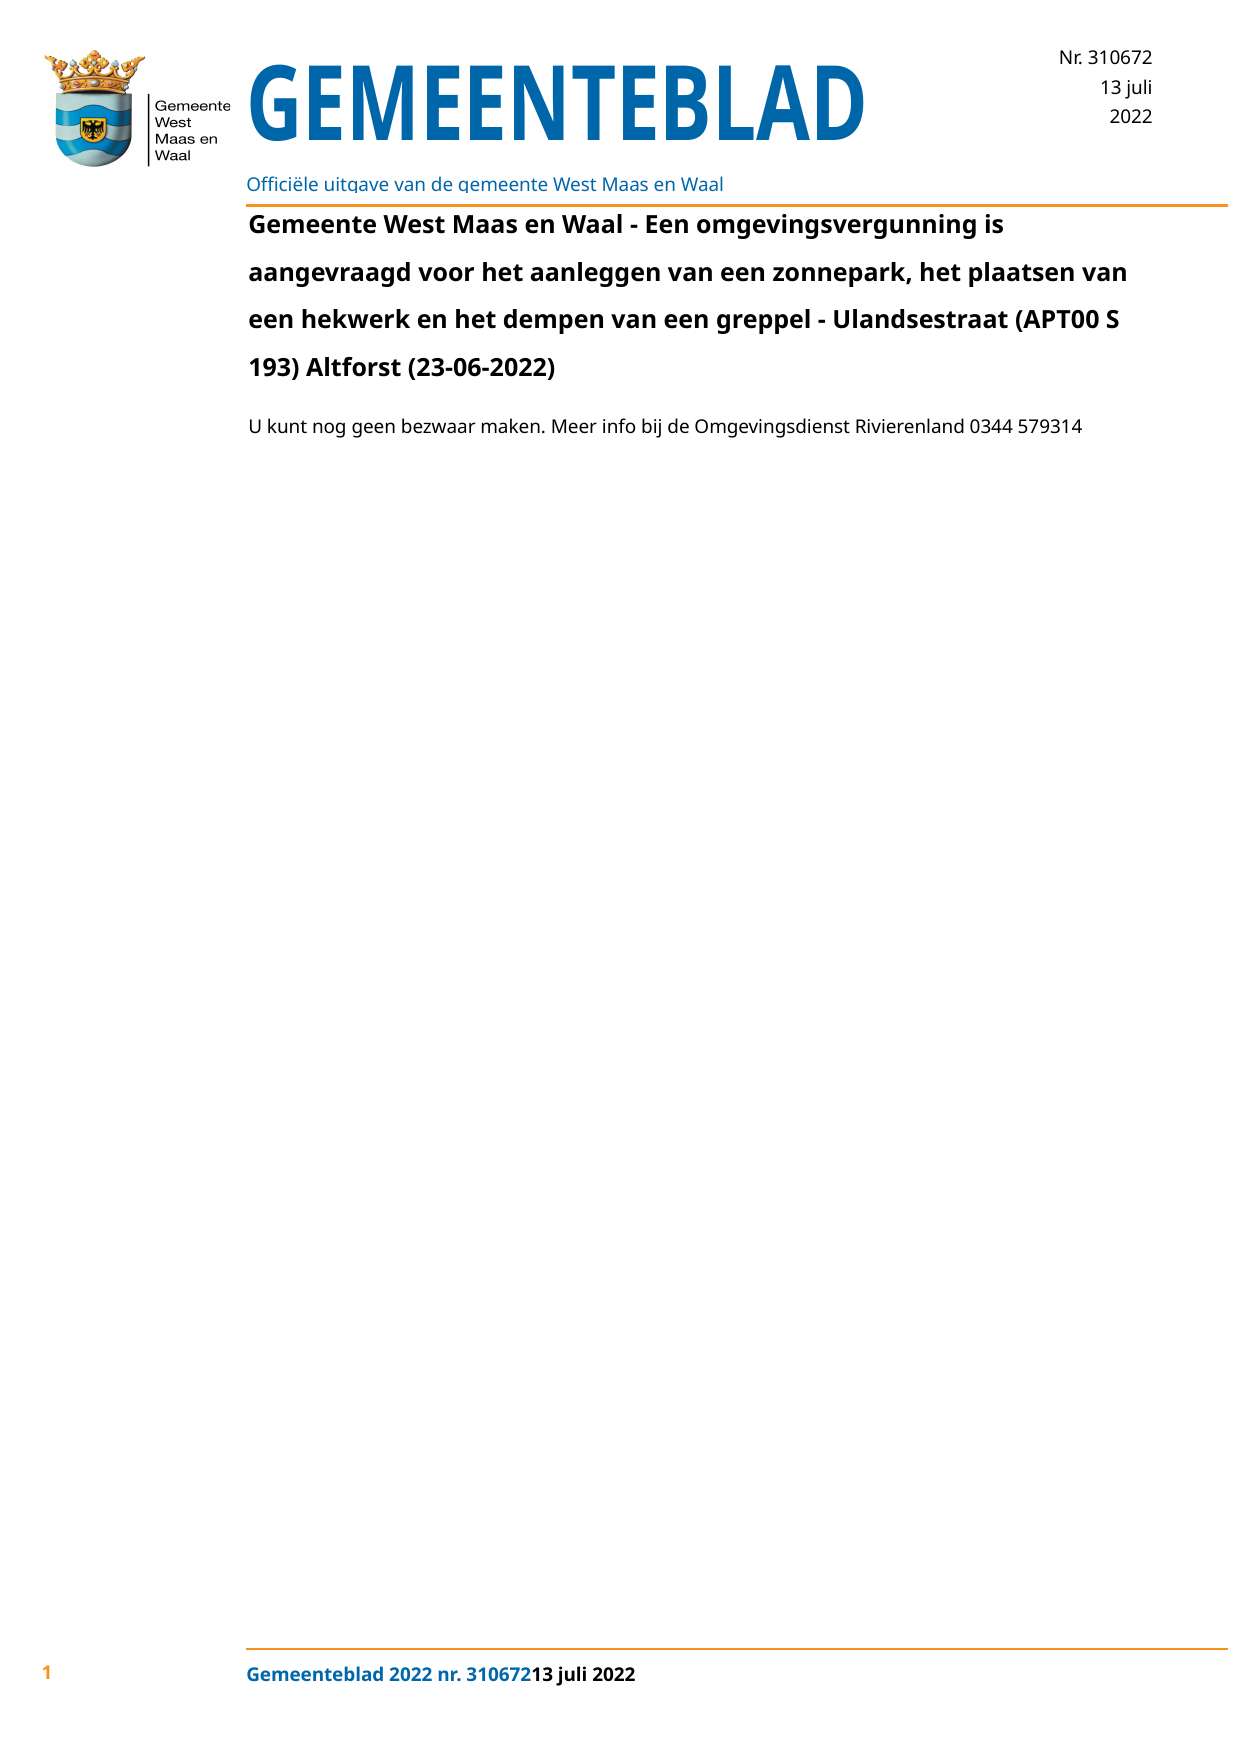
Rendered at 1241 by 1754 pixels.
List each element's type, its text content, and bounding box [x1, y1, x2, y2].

picture [41, 47, 231, 172]
text U kunt nog geen bezwaar maken. Meer info bij de Omgevingsdienst Rivierenland 0344 579314 [248, 413, 1152, 439]
text Gemeente West Maas en Waal - Een omgevingsvergunning is aangevraagd voor het aanleggen van een zonnepark, het plaatsen van een hekwerk en het dempen van een greppel - Ulandsestraat (APT00 S 193) Altforst (23-06-2022) [248, 207, 1152, 384]
